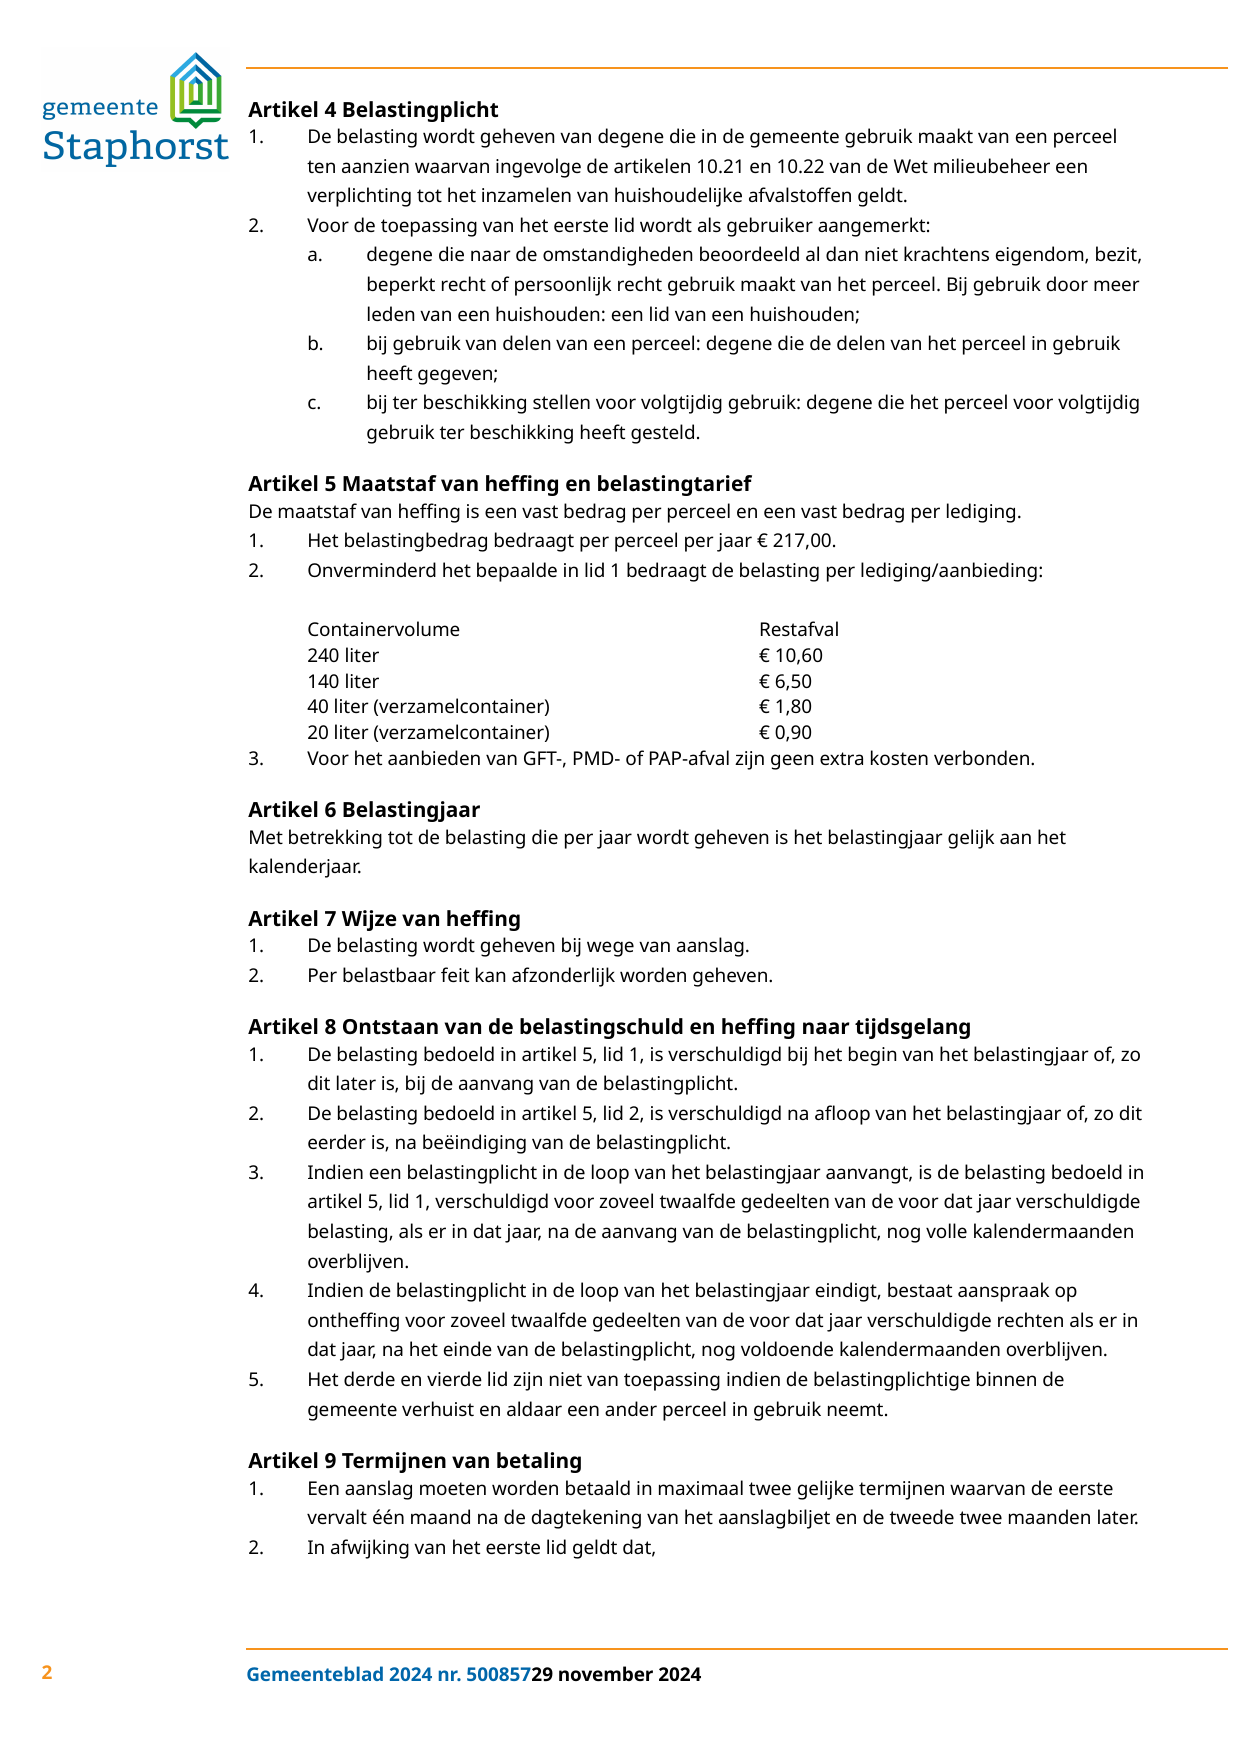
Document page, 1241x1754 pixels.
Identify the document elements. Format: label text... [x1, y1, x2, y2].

text Artikel 6 Belastingjaar [248, 796, 1152, 824]
text Met betrekking tot de belasting die per jaar wordt geheven is het belastingjaar gelijk aan het kalenderjaar. [248, 824, 1152, 879]
table_cell 20 liter (verzamelcontainer) [307, 719, 759, 745]
table_cell € 6,50 [759, 668, 1211, 693]
table_cell € 1,80 [759, 694, 1211, 719]
text Artikel 4 Belastingplicht [248, 95, 1152, 123]
text De maatstaf van heffing is een vast bedrag per perceel en een vast bedrag per lediging. [248, 498, 1152, 524]
list bij ter beschikking stellen voor volgtijdig gebruik: degene die het perceel voor volgtijdig gebruik ter beschikking heeft gesteld. [307, 389, 1152, 445]
list De belasting bedoeld in artikel 5, lid 1, is verschuldigd bij het begin van het belastingjaar of, zo dit later is, bij de aanvang van de belastingplicht. [248, 1041, 1152, 1096]
table_cell € 10,60 [759, 642, 1211, 668]
list Voor het aanbieden van GFT-, PMD- of PAP-afval zijn geen extra kosten verbonden. [248, 745, 1152, 771]
text Artikel 9 Termijnen van betaling [248, 1446, 1152, 1475]
picture [41, 47, 231, 172]
list Voor de toepassing van het eerste lid wordt als gebruiker aangemerkt: [248, 212, 1152, 238]
list Een aanslag moeten worden betaald in maximaal twee gelijke termijnen waarvan de eerste vervalt één maand na de dagtekening van het aanslagbiljet en de tweede twee maanden later. [248, 1475, 1152, 1530]
list In afwijking van het eerste lid geldt dat, [248, 1534, 1152, 1559]
table_header Restafval [759, 616, 1211, 642]
table_cell 140 liter [307, 668, 759, 693]
list degene die naar de omstandigheden beoordeeld al dan niet krachtens eigendom, bezit, beperkt recht of persoonlijk recht gebruik maakt van het perceel. Bij gebruik door meer leden van een huishouden: een lid van een huishouden; [307, 242, 1152, 326]
text Artikel 5 Maatstaf van heffing en belastingtarief [248, 469, 1152, 498]
table_cell € 0,90 [759, 719, 1211, 745]
list Onverminderd het bepaalde in lid 1 bedraagt de belasting per lediging/aanbieding: [248, 557, 1152, 583]
list Per belastbaar feit kan afzonderlijk worden geheven. [248, 962, 1152, 988]
table_header Containervolume [307, 616, 759, 642]
list Indien de belastingplicht in de loop van het belastingjaar eindigt, bestaat aanspraak op ontheffing voor zoveel twaalfde gedeelten van de voor dat jaar verschuldigde rechten als er in dat jaar, na het einde van de belastingplicht, nog voldoende kalendermaanden overblijven. [248, 1277, 1152, 1362]
text Artikel 7 Wijze van heffing [248, 904, 1152, 932]
text Artikel 8 Ontstaan van de belastingschuld en heffing naar tijdsgelang [248, 1012, 1152, 1041]
list De belasting wordt geheven bij wege van aanslag. [248, 932, 1152, 958]
list Het belastingbedrag bedraagt per perceel per jaar € 217,00. [248, 527, 1152, 553]
table_cell 40 liter (verzamelcontainer) [307, 694, 759, 719]
list bij gebruik van delen van een perceel: degene die de delen van het perceel in gebruik heeft gegeven; [307, 330, 1152, 386]
list De belasting wordt geheven van degene die in de gemeente gebruik maakt van een perceel ten aanzien waarvan ingevolge de artikelen 10.21 en 10.22 van de Wet milieubeheer een verplichting tot het inzamelen van huishoudelijke afvalstoffen geldt. [248, 123, 1152, 208]
list Het derde en vierde lid zijn niet van toepassing indien de belastingplichtige binnen de gemeente verhuist en aldaar een ander perceel in gebruik neemt. [248, 1366, 1152, 1422]
list De belasting bedoeld in artikel 5, lid 2, is verschuldigd na afloop van het belastingjaar of, zo dit eerder is, na beëindiging van de belastingplicht. [248, 1100, 1152, 1155]
table_cell 240 liter [307, 642, 759, 668]
list Indien een belastingplicht in de loop van het belastingjaar aanvangt, is de belasting bedoeld in artikel 5, lid 1, verschuldigd voor zoveel twaalfde gedeelten van de voor dat jaar verschuldigde belasting, als er in dat jaar, na de aanvang van de belastingplicht, nog volle kalendermaanden overblijven. [248, 1159, 1152, 1274]
